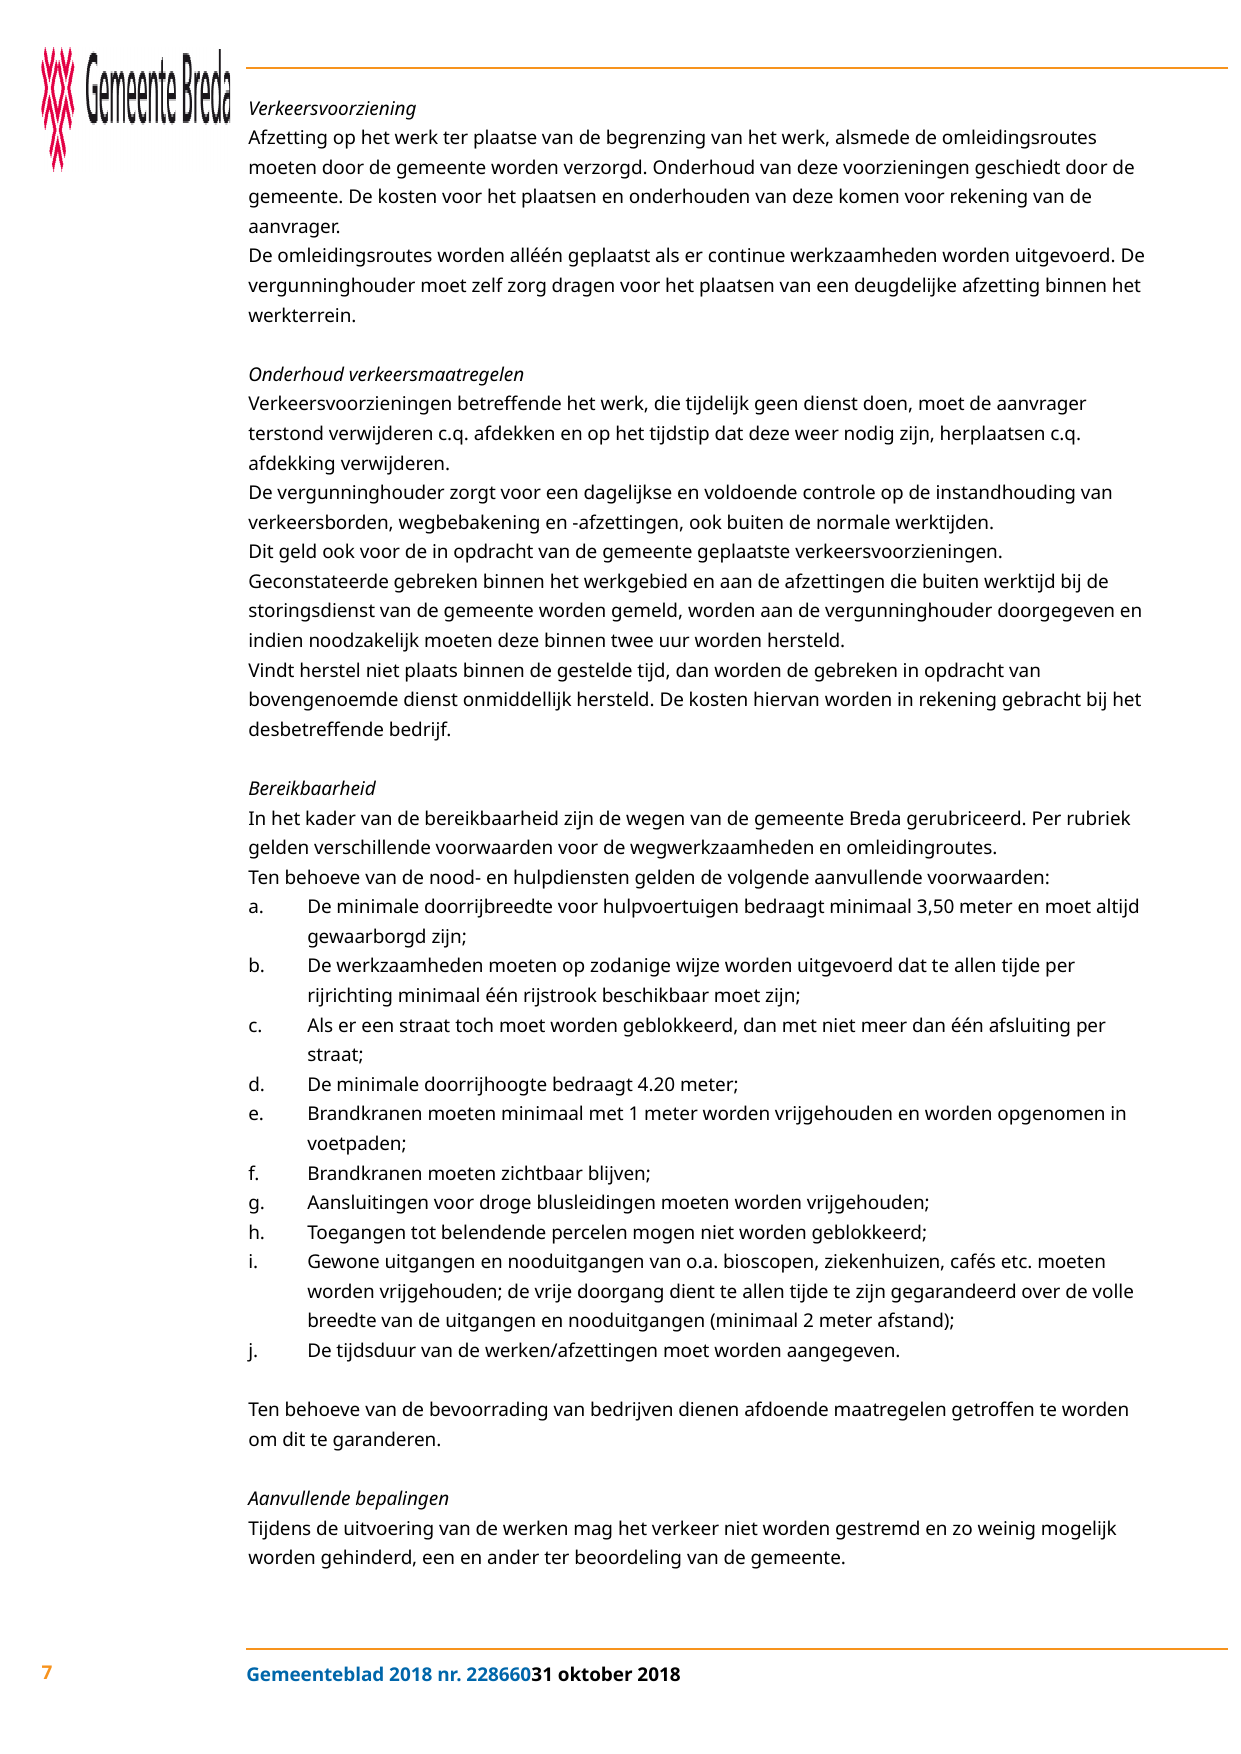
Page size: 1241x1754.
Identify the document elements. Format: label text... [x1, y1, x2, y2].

text De vergunninghouder zorgt voor een dagelijkse en voldoende controle op de instandhouding van verkeersborden, wegbebakening en -afzettingen, ook buiten de normale werktijden. [248, 479, 1152, 535]
text Dit geld ook voor de in opdracht van de gemeente geplaatste verkeersvoorzieningen. [248, 538, 1152, 564]
text De omleidingsroutes worden alléén geplaatst als er continue werkzaamheden worden uitgevoerd. De vergunninghouder moet zelf zorg dragen voor het plaatsen van een deugdelijke afzetting binnen het werkterrein. [248, 243, 1152, 328]
list De minimale doorrijhoogte bedraagt 4.20 meter; [248, 1071, 1152, 1097]
picture [41, 47, 231, 172]
text Verkeersvoorzieningen betreffende het werk, die tijdelijk geen dienst doen, moet de aanvrager terstond verwijderen c.q. afdekken en op het tijdstip dat deze weer nodig zijn, herplaatsen c.q. afdekking verwijderen. [248, 391, 1152, 476]
text Onderhoud verkeersmaatregelen [248, 361, 1152, 387]
list Aansluitingen voor droge blusleidingen moeten worden vrijgehouden; [248, 1189, 1152, 1215]
text Afzetting op het werk ter plaatse van de begrenzing van het werk, alsmede de omleidingsroutes moeten door de gemeente worden verzorgd. Onderhoud van deze voorzieningen geschiedt door de gemeente. De kosten voor het plaatsen en onderhouden van deze komen voor rekening van de aanvrager. [248, 124, 1152, 239]
text Geconstateerde gebreken binnen het werkgebied en aan de afzettingen die buiten werktijd bij de storingsdienst van de gemeente worden gemeld, worden aan de vergunninghouder doorgegeven en indien noodzakelijk moeten deze binnen twee uur worden hersteld. [248, 568, 1152, 653]
text Tijdens de uitvoering van de werken mag het verkeer niet worden gestremd en zo weinig mogelijk worden gehinderd, een en ander ter beoordeling van de gemeente. [248, 1515, 1152, 1570]
text Ten behoeve van de bevoorrading van bedrijven dienen afdoende maatregelen getroffen te worden om dit te garanderen. [248, 1396, 1152, 1452]
text Ten behoeve van de nood- en hulpdiensten gelden de volgende aanvullende voorwaarden: [248, 864, 1152, 890]
text Bereikbaarheid [248, 775, 1152, 801]
list Toegangen tot belendende percelen mogen niet worden geblokkeerd; [248, 1219, 1152, 1245]
text Vindt herstel niet plaats binnen de gestelde tijd, dan worden de gebreken in opdracht van bovengenoemde dienst onmiddellijk hersteld. De kosten hiervan worden in rekening gebracht bij het desbetreffende bedrijf. [248, 657, 1152, 742]
list De minimale doorrijbreedte voor hulpvoertuigen bedraagt minimaal 3,50 meter en moet altijd gewaarborgd zijn; [248, 893, 1152, 949]
list Brandkranen moeten zichtbaar blijven; [248, 1160, 1152, 1186]
list Brandkranen moeten minimaal met 1 meter worden vrijgehouden en worden opgenomen in voetpaden; [248, 1101, 1152, 1156]
list De tijdsduur van de werken/afzettingen moet worden aangegeven. [248, 1337, 1152, 1363]
text Verkeersvoorziening [248, 95, 1152, 121]
list Als er een straat toch moet worden geblokkeerd, dan met niet meer dan één afsluiting per straat; [248, 1012, 1152, 1067]
list Gewone uitgangen en nooduitgangen van o.a. bioscopen, ziekenhuizen, cafés etc. moeten worden vrijgehouden; de vrije doorgang dient te allen tijde te zijn gegarandeerd over de volle breedte van de uitgangen en nooduitgangen (minimaal 2 meter afstand); [248, 1248, 1152, 1333]
text In het kader van de bereikbaarheid zijn de wegen van de gemeente Breda gerubriceerd. Per rubriek gelden verschillende voorwaarden voor de wegwerkzaamheden en omleidingroutes. [248, 805, 1152, 860]
text Aanvullende bepalingen [248, 1485, 1152, 1511]
list De werkzaamheden moeten op zodanige wijze worden uitgevoerd dat te allen tijde per rijrichting minimaal één rijstrook beschikbaar moet zijn; [248, 953, 1152, 1008]
